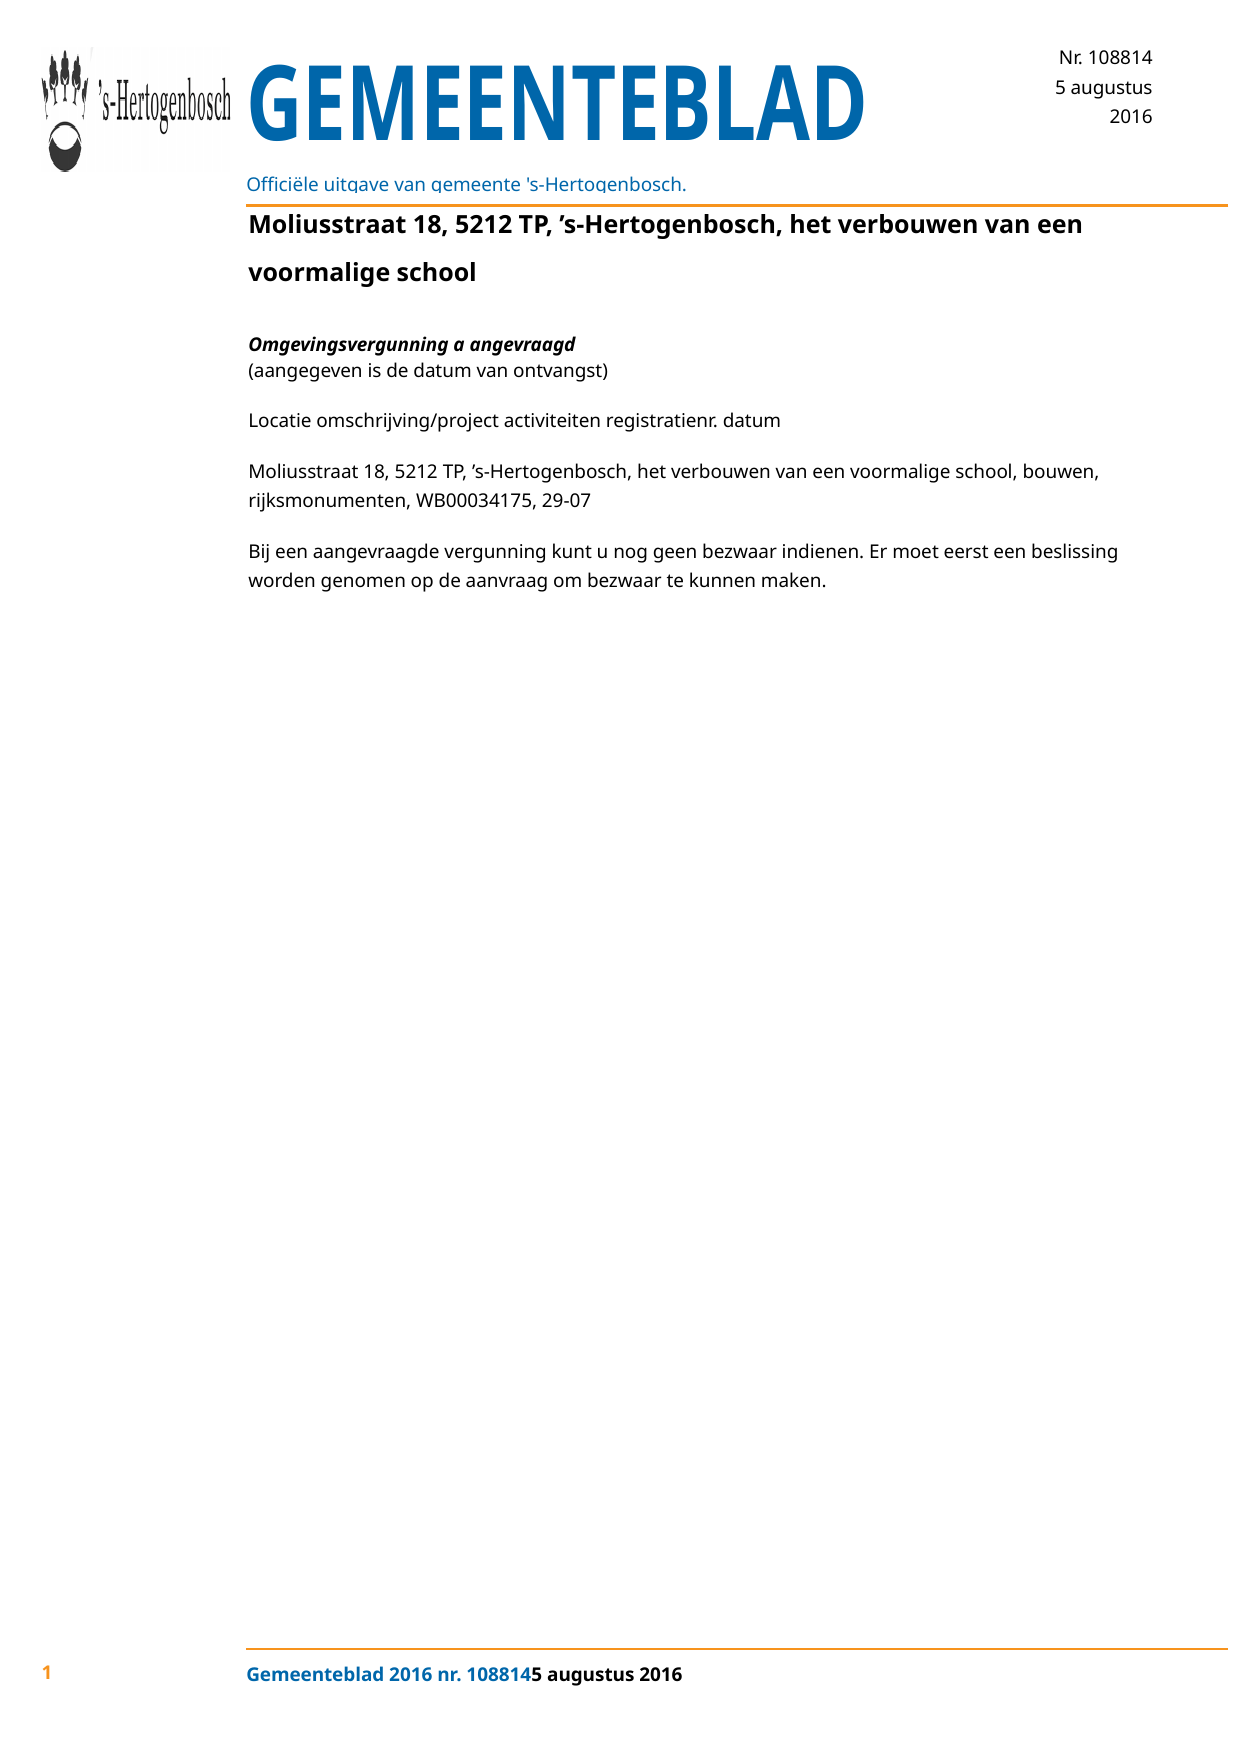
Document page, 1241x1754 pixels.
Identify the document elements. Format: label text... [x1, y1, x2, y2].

text Omgevingsvergunning a angevraagd [248, 331, 1152, 357]
text Moliusstraat 18, 5212 TP, ’s-Hertogenbosch, het verbouwen van een voormalige school [248, 207, 1152, 288]
picture [41, 47, 231, 172]
text Moliusstraat 18, 5212 TP, ’s-Hertogenbosch, het verbouwen van een voormalige school, bouwen, rijksmonumenten, WB00034175, 29-07 [248, 458, 1152, 513]
text (aangegeven is de datum van ontvangst) [248, 357, 1152, 383]
text Locatie omschrijving/project activiteiten registratienr. datum [248, 408, 1152, 433]
text Bij een aangevraagde vergunning kunt u nog geen bezwaar indienen. Er moet eerst een beslissing worden genomen op de aanvraag om bezwaar te kunnen maken. [248, 538, 1152, 593]
